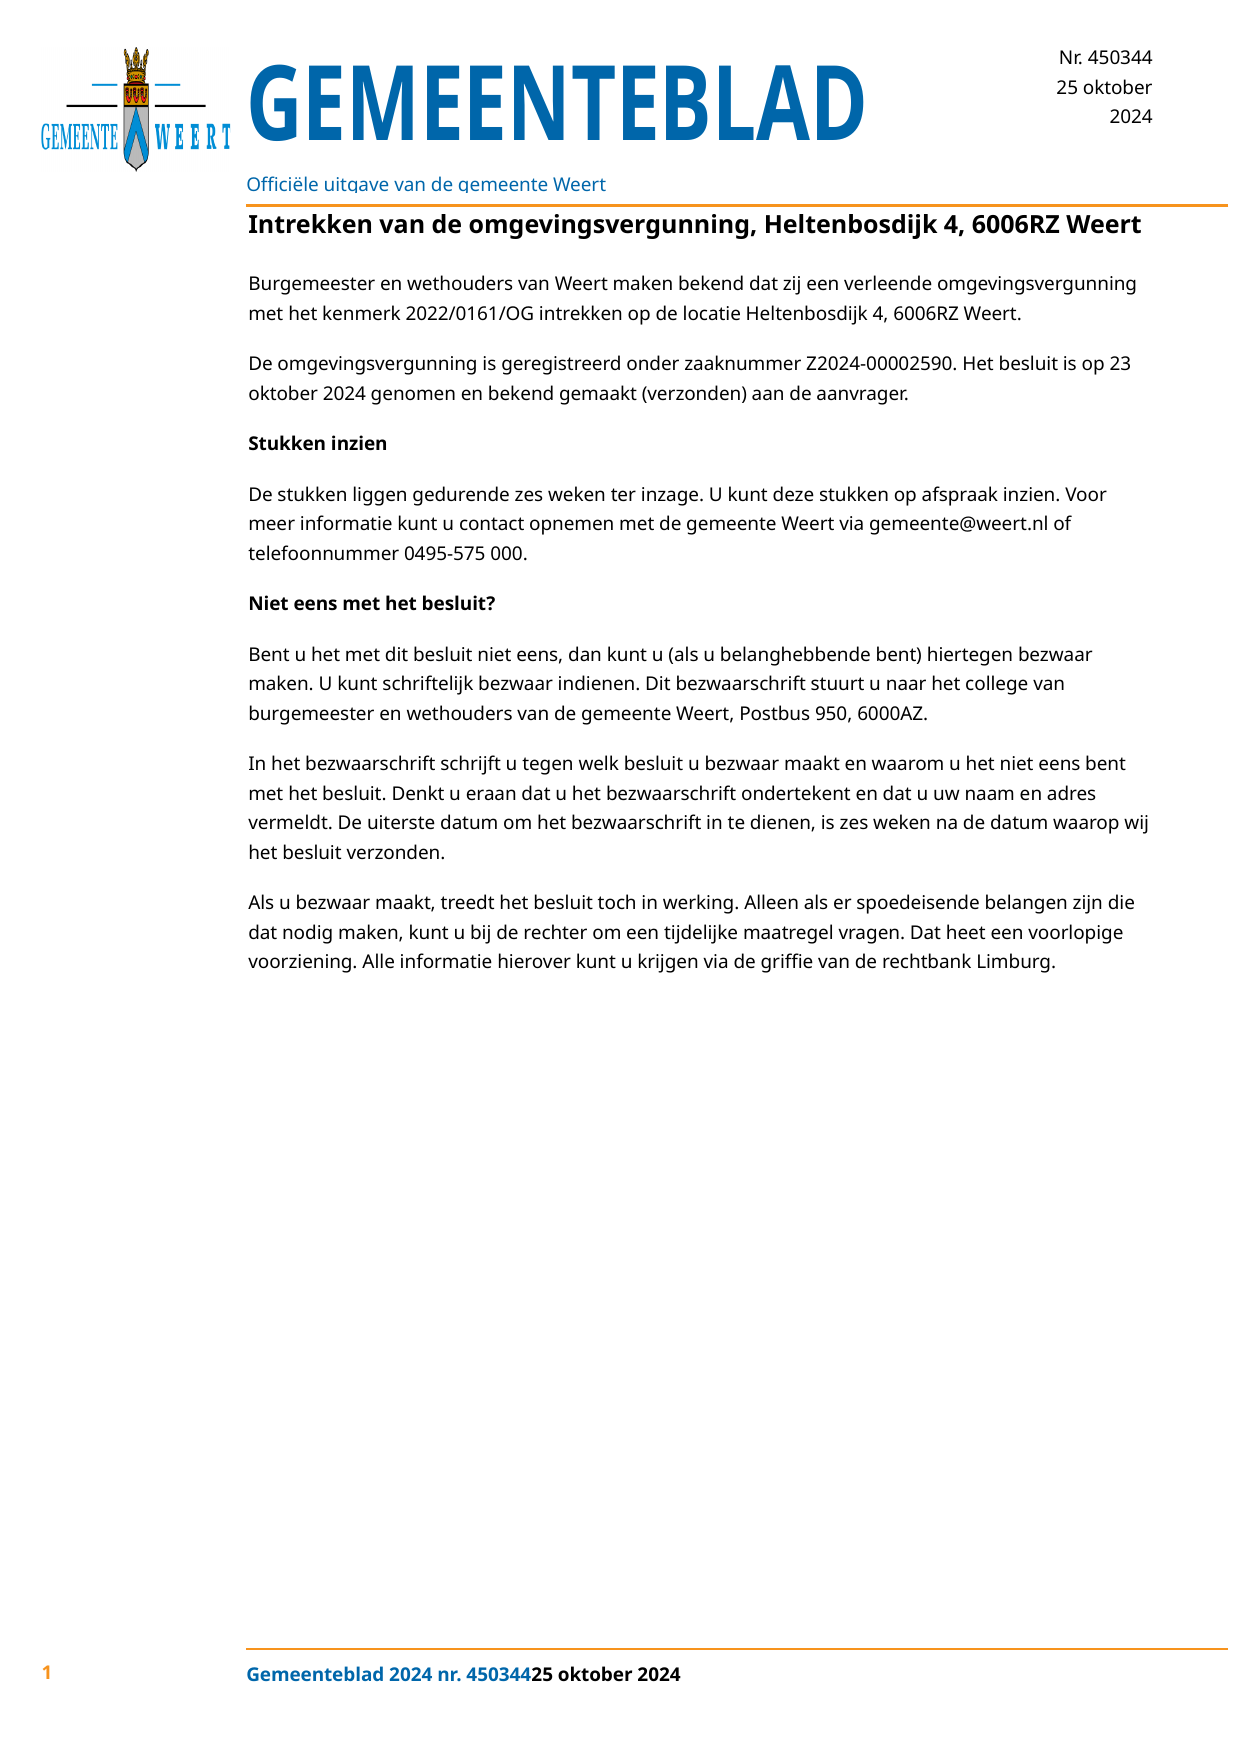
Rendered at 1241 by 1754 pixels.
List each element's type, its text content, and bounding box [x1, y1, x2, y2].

text Niet eens met het besluit? [248, 590, 1152, 616]
text De omgevingsvergunning is geregistreerd onder zaaknummer Z2024-00002590. Het besluit is op 23 oktober 2024 genomen en bekend gemaakt (verzonden) aan de aanvrager. [248, 350, 1152, 406]
text Burgemeester en wethouders van Weert maken bekend dat zij een verleende omgevingsvergunning met het kenmerk 2022/0161/OG intrekken op de locatie Heltenbosdijk 4, 6006RZ Weert. [248, 270, 1152, 326]
text Als u bezwaar maakt, treedt het besluit toch in werking. Alleen als er spoedeisende belangen zijn die dat nodig maken, kunt u bij de rechter om een tijdelijke maatregel vragen. Dat heet een voorlopige voorziening. Alle informatie hierover kunt u krijgen via de griffie van de rechtbank Limburg. [248, 889, 1152, 974]
text De stukken liggen gedurende zes weken ter inzage. U kunt deze stukken op afspraak inzien. Voor meer informatie kunt u contact opnemen met de gemeente Weert via gemeente@weert.nl of telefoonnummer 0495-575 000. [248, 481, 1152, 566]
text Bent u het met dit besluit niet eens, dan kunt u (als u belanghebbende bent) hiertegen bezwaar maken. U kunt schriftelijk bezwaar indienen. Dit bezwaarschrift stuurt u naar het college van burgemeester en wethouders van de gemeente Weert, Postbus 950, 6000AZ. [248, 641, 1152, 726]
picture [41, 47, 231, 172]
text Intrekken van de omgevingsvergunning, Heltenbosdijk 4, 6006RZ Weert [248, 207, 1152, 241]
text In het bezwaarschrift schrijft u tegen welk besluit u bezwaar maakt en waarom u het niet eens bent met het besluit. Denkt u eraan dat u het bezwaarschrift ondertekent en dat u uw naam en adres vermeldt. De uiterste datum om het bezwaarschrift in te dienen, is zes weken na de datum waarop wij het besluit verzonden. [248, 750, 1152, 865]
text Stukken inzien [248, 430, 1152, 456]
